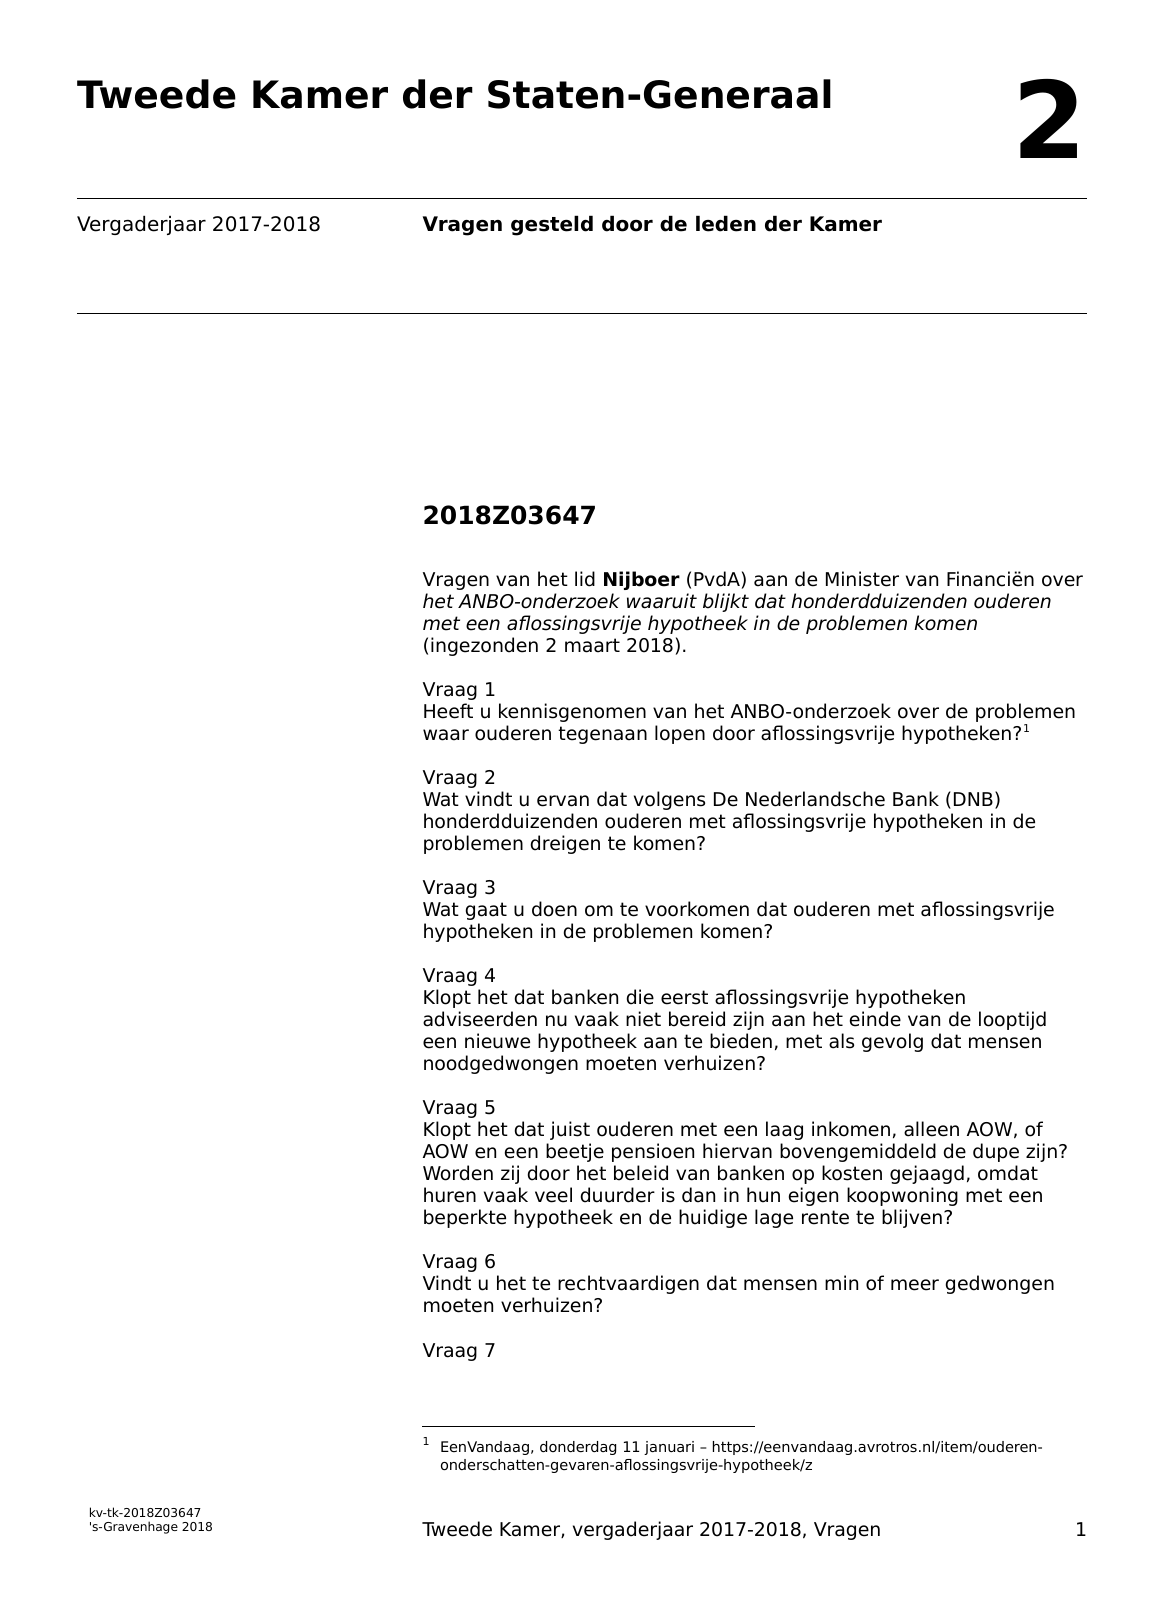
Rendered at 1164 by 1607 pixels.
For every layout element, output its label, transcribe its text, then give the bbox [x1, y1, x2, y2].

text Heeft u kennisgenomen van het ANBO-onderzoek over de problemen waar ouderen tegenaan lopen door aflossingsvrije hypotheken? [422, 701, 1087, 745]
text Vindt u het te rechtvaardigen dat mensen min of meer gedwongen moeten verhuizen? [422, 1273, 1087, 1317]
text Wat gaat u doen om te voorkomen dat ouderen met aflossingsvrije hypotheken in de problemen komen? [422, 899, 1087, 943]
text 2018Z03647 [422, 501, 1087, 531]
text Vraag 4 [422, 965, 1087, 987]
table_cell Vragen gesteld door de leden der Kamer [422, 199, 1087, 313]
table_header 2 [886, 59, 1087, 198]
text EenVandaag, donderdag 11 januari – https://eenvandaag.avrotros.nl/item/ouderen-onderschatten-gevaren-aflossingsvrije-hypotheek/z [422, 1435, 1087, 1474]
table_header Tweede Kamer der Staten-Generaal [77, 59, 886, 198]
text Vraag 7 [422, 1339, 1087, 1361]
text Klopt het dat juist ouderen met een laag inkomen, alleen AOW, of AOW en een beetje pensioen hiervan bovengemiddeld de dupe zijn? Worden zij door het beleid van banken op kosten gejaagd, omdat huren vaak veel duurder is dan in hun eigen koopwoning met een beperkte hypotheek en de huidige lage rente te blijven? [422, 1119, 1087, 1229]
text Vragen van het lid Nijboer (PvdA) aan de Minister van Financiën over het ANBO-onderzoek waaruit blijkt dat honderdduizenden ouderen met een aflossingsvrije hypotheek in de problemen komen (ingezonden 2 maart 2018). [422, 569, 1087, 657]
text 's-Gravenhage 2018 [88, 1520, 323, 1534]
text Vraag 3 [422, 877, 1087, 899]
text Vraag 5 [422, 1097, 1087, 1119]
text Vraag 6 [422, 1251, 1087, 1273]
table_cell Vergaderjaar 2017-2018 [77, 199, 422, 313]
text Vraag 2 [422, 767, 1087, 789]
text Klopt het dat banken die eerst aflossingsvrije hypotheken adviseerden nu vaak niet bereid zijn aan het einde van de looptijd een nieuwe hypotheek aan te bieden, met als gevolg dat mensen noodgedwongen moeten verhuizen? [422, 987, 1087, 1075]
text kv-tk-2018Z03647 [88, 1506, 323, 1520]
text Wat vindt u ervan dat volgens De Nederlandsche Bank (DNB) honderdduizenden ouderen met aflossingsvrije hypotheken in de problemen dreigen te komen? [422, 789, 1087, 855]
text Vraag 1 [422, 679, 1087, 701]
